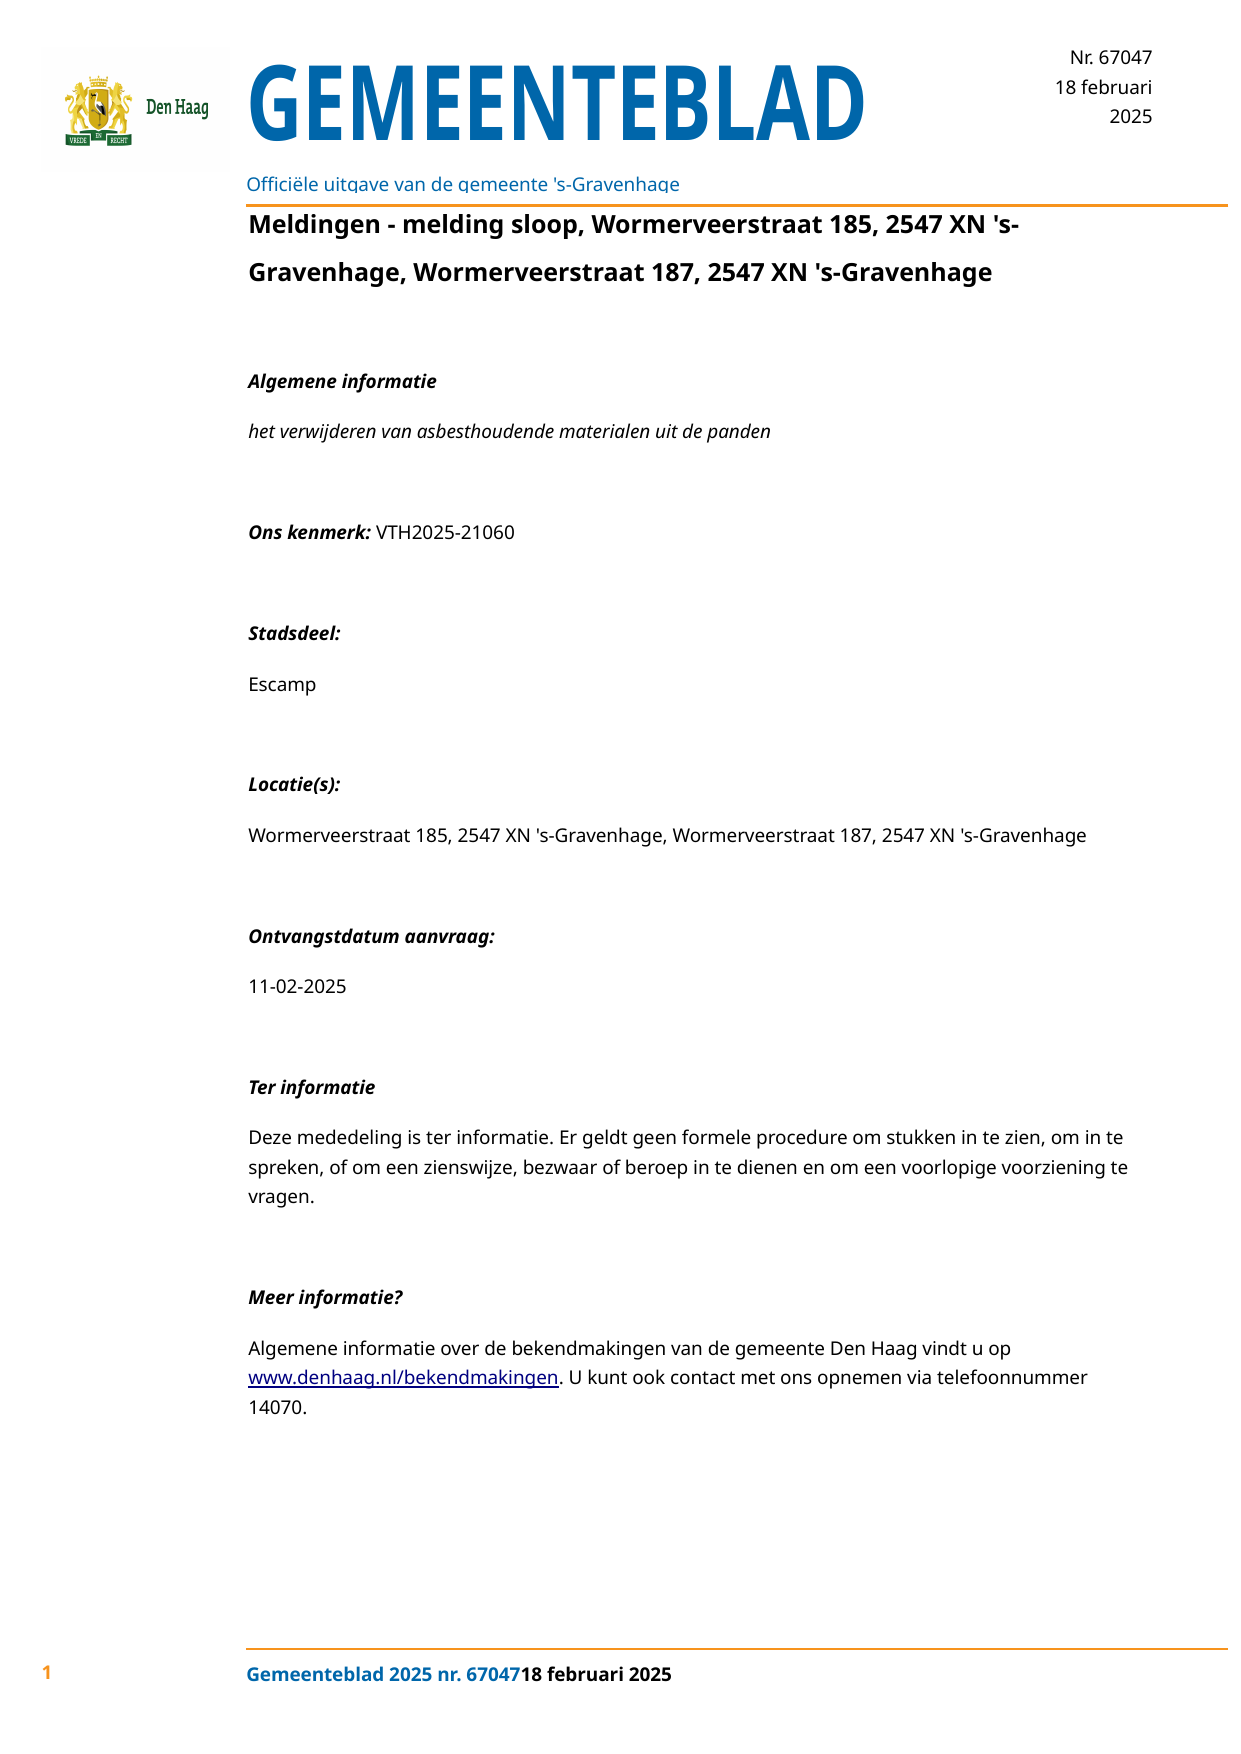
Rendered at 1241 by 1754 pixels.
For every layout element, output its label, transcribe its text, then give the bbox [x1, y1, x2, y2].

text Deze mededeling is ter informatie. Er geldt geen formele procedure om stukken in te zien, om in te spreken, of om een zienswijze, bezwaar of beroep in te dienen en om een voorlopige voorziening te vragen. [248, 1124, 1152, 1209]
text Ons kenmerk: VTH2025-21060 [248, 519, 1152, 545]
text Algemene informatie [248, 368, 1152, 394]
text Ter informatie [248, 1074, 1152, 1100]
text Meer informatie? [248, 1284, 1152, 1310]
text Ontvangstdatum aanvraag: [248, 923, 1152, 949]
picture [41, 47, 231, 172]
text Locatie(s): [248, 772, 1152, 797]
text Meldingen - melding sloop, Wormerveerstraat 185, 2547 XN 's-Gravenhage, Wormerveerstraat 187, 2547 XN 's-Gravenhage [248, 207, 1152, 288]
text Wormerveerstraat 185, 2547 XN 's-Gravenhage, Wormerveerstraat 187, 2547 XN 's-Gravenhage [248, 822, 1152, 848]
text 11-02-2025 [248, 973, 1152, 999]
text het verwijderen van asbesthoudende materialen uit de panden [248, 419, 1152, 444]
text Algemene informatie over de bekendmakingen van de gemeente Den Haag vindt u op www.denhaag.nl/bekendmakingen. U kunt ook contact met ons opnemen via telefoonnummer 14070. [248, 1335, 1152, 1420]
text Escamp [248, 671, 1152, 697]
text Stadsdeel: [248, 620, 1152, 646]
